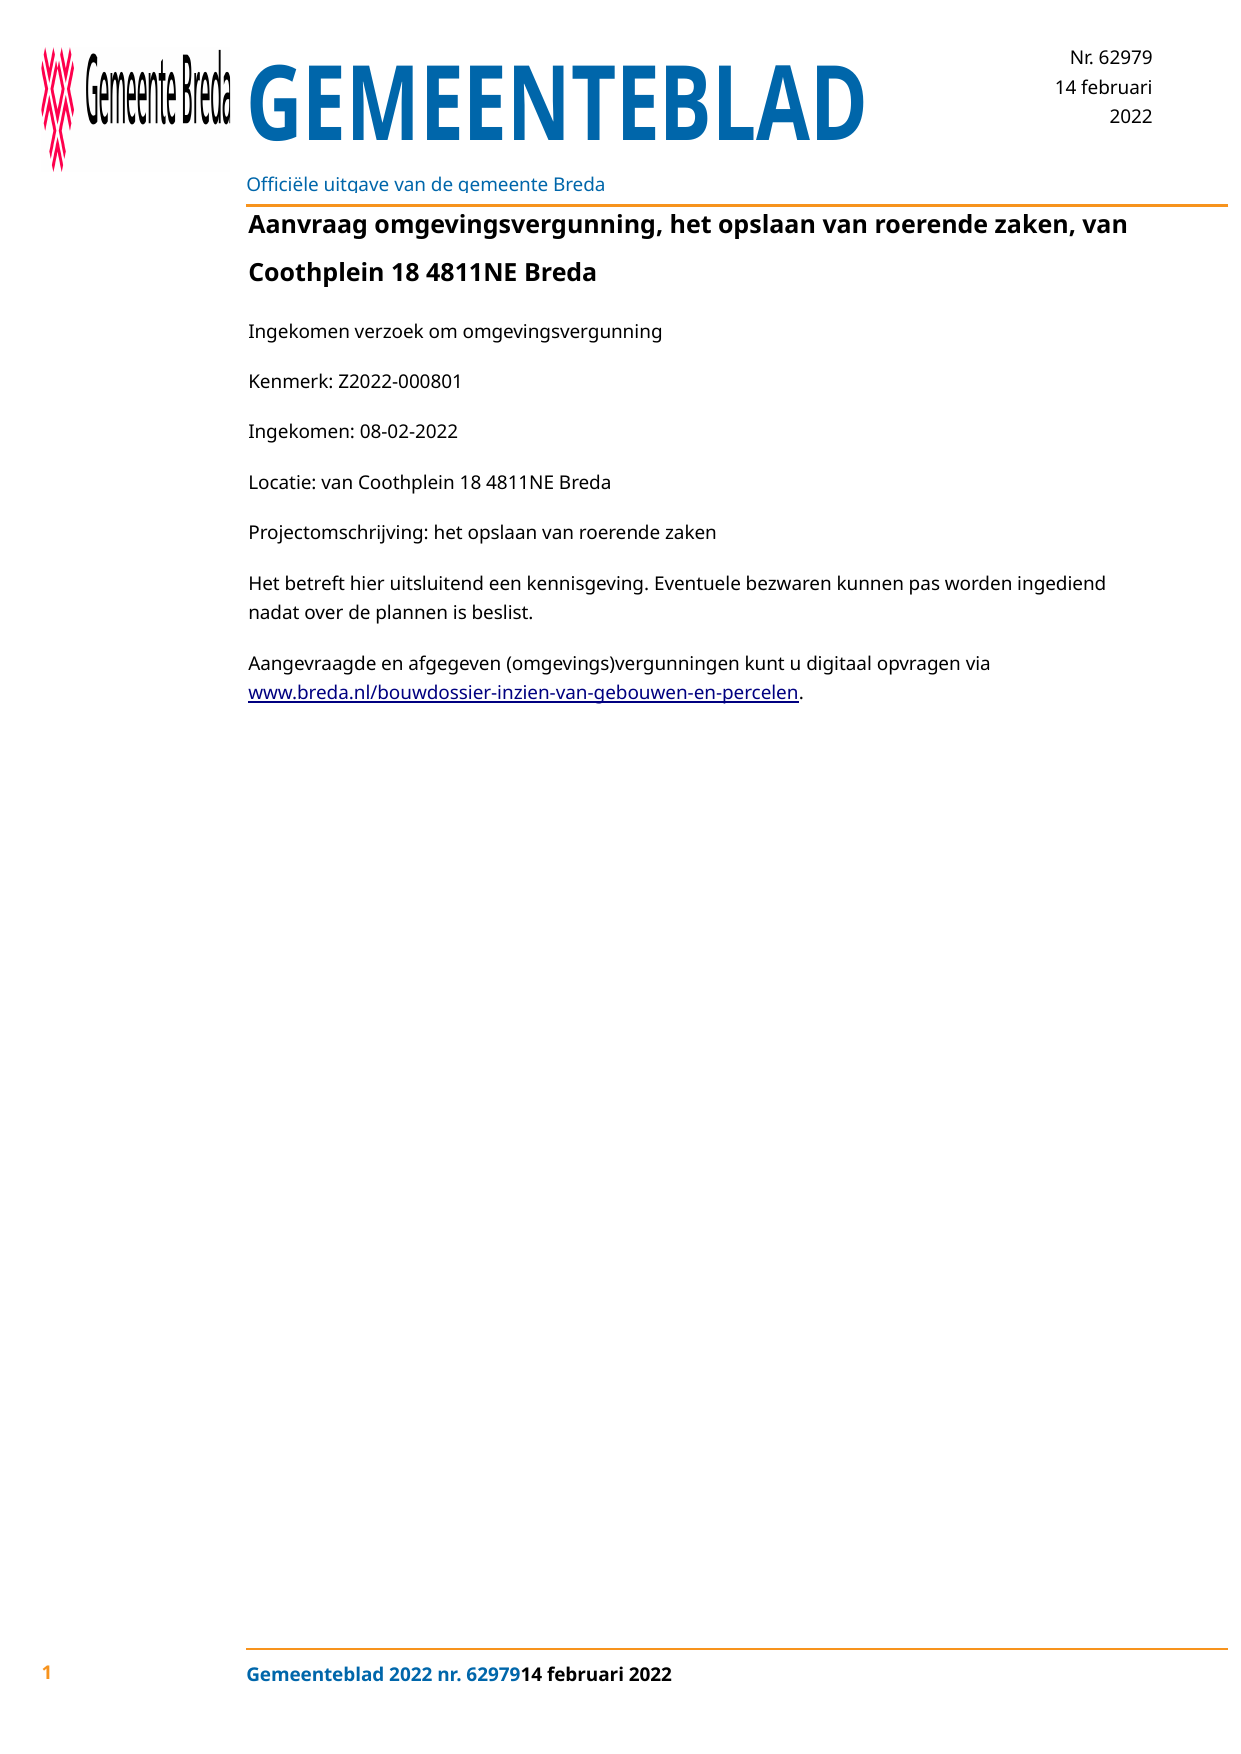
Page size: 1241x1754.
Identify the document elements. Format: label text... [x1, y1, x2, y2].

text Aanvraag omgevingsvergunning, het opslaan van roerende zaken, van Coothplein 18 4811NE Breda [248, 207, 1152, 288]
text Locatie: van Coothplein 18 4811NE Breda [248, 469, 1152, 495]
text Ingekomen verzoek om omgevingsvergunning [248, 318, 1152, 344]
text Het betreft hier uitsluitend een kennisgeving. Eventuele bezwaren kunnen pas worden ingediend nadat over de plannen is beslist. [248, 570, 1152, 625]
text Projectomschrijving: het opslaan van roerende zaken [248, 519, 1152, 545]
text Ingekomen: 08-02-2022 [248, 419, 1152, 444]
text Kenmerk: Z2022-000801 [248, 368, 1152, 394]
text Aangevraagde en afgegeven (omgevings)vergunningen kunt u digitaal opvragen via www.breda.nl/bouwdossier-inzien-van-gebouwen-en-percelen. [248, 650, 1152, 705]
picture [41, 47, 231, 172]
